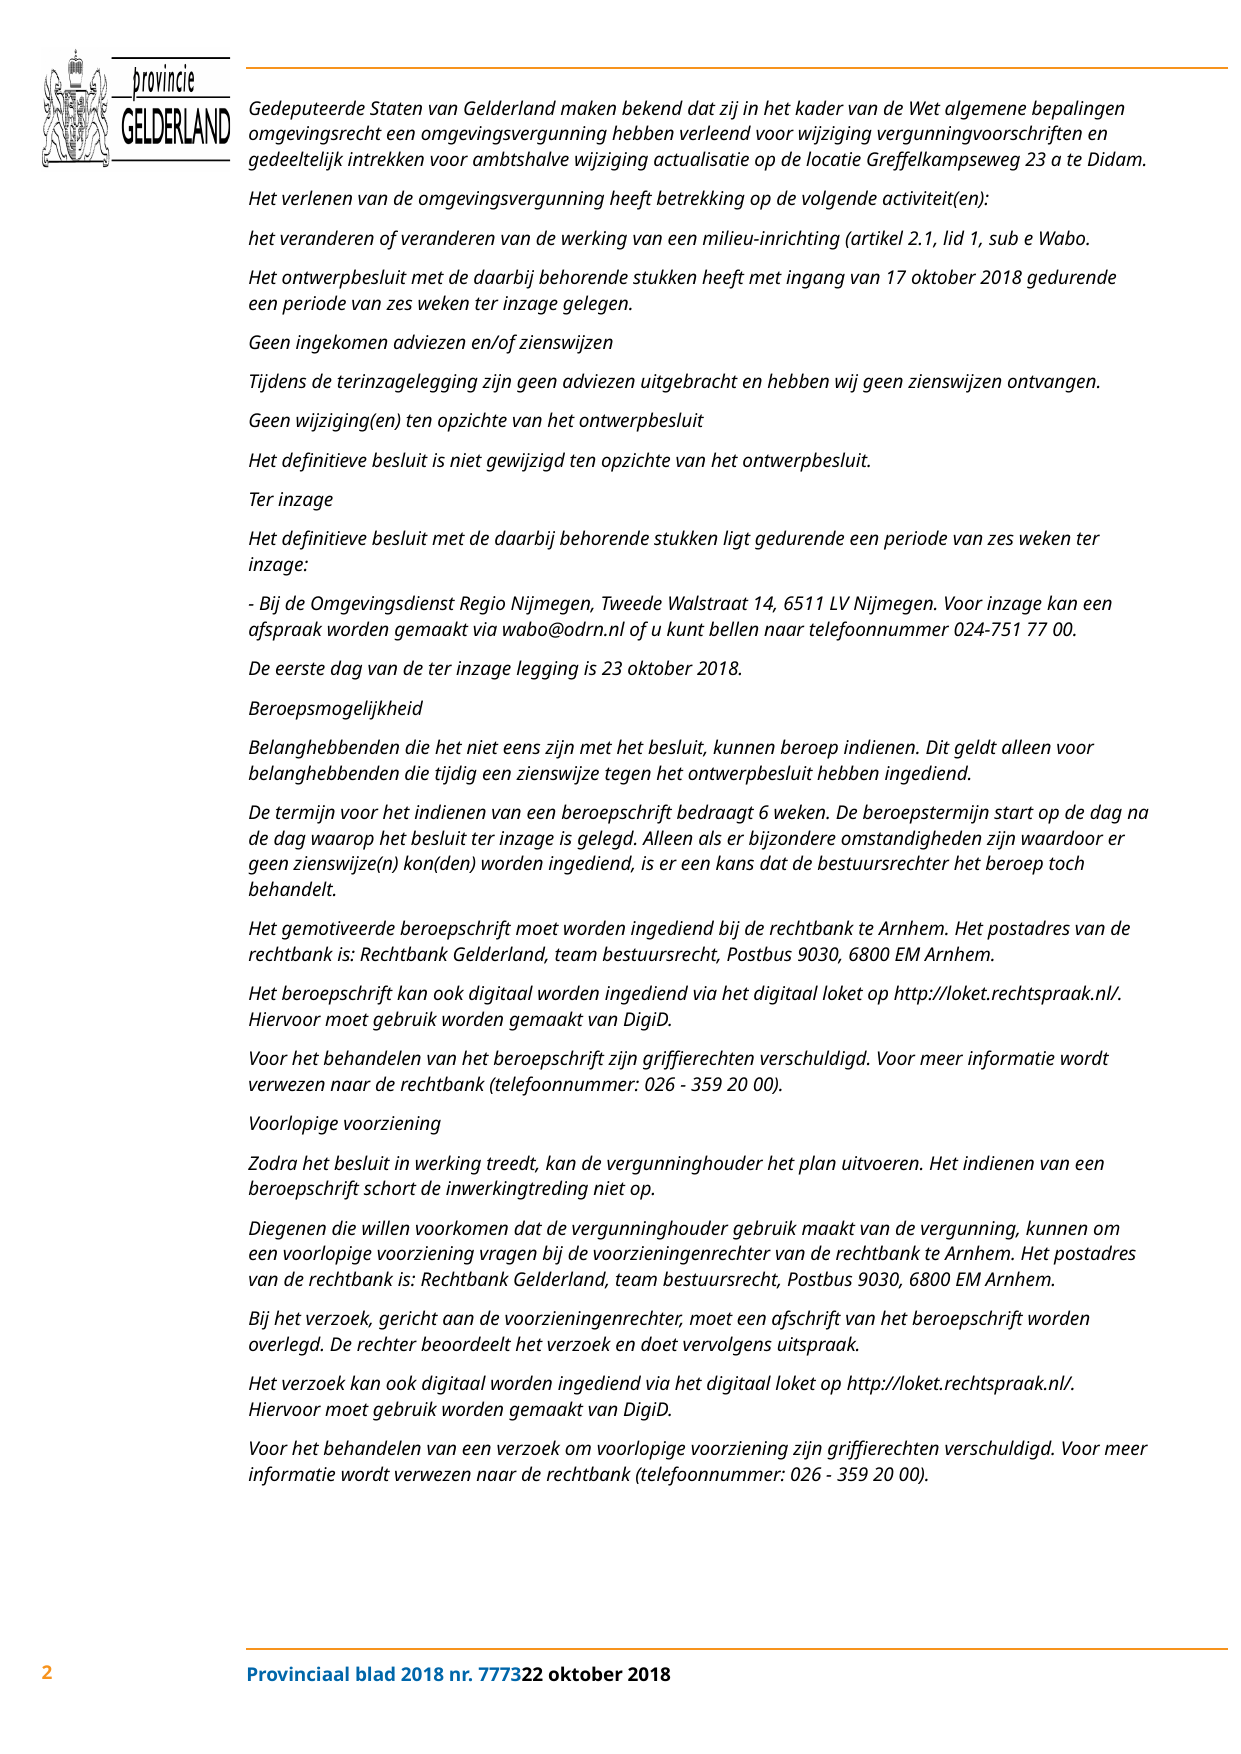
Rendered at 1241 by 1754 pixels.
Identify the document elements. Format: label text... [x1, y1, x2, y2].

text Het verlenen van de omgevingsvergunning heeft betrekking op de volgende activiteit(en): [248, 186, 1152, 211]
text De termijn voor het indienen van een beroepschrift bedraagt 6 weken. De beroepstermijn start op de dag na de dag waarop het besluit ter inzage is gelegd. Alleen als er bijzondere omstandigheden zijn waardoor er geen zienswijze(n) kon(den) worden ingediend, is er een kans dat de bestuursrechter het beroep toch behandelt. [248, 799, 1152, 902]
text Het gemotiveerde beroepschrift moet worden ingediend bij de rechtbank te Arnhem. Het postadres van de rechtbank is: Rechtbank Gelderland, team bestuursrecht, Postbus 9030, 6800 EM Arnhem. [248, 915, 1152, 967]
picture [41, 47, 231, 172]
text Voor het behandelen van een verzoek om voorlopige voorziening zijn griffierechten verschuldigd. Voor meer informatie wordt verwezen naar de rechtbank (telefoonnummer: 026 - 359 20 00). [248, 1435, 1152, 1487]
text Het definitieve besluit met de daarbij behorende stukken ligt gedurende een periode van zes weken ter inzage: [248, 525, 1152, 577]
text Diegenen die willen voorkomen dat de vergunninghouder gebruik maakt van de vergunning, kunnen om een voorlopige voorziening vragen bij de voorzieningenrechter van de rechtbank te Arnhem. Het postadres van de rechtbank is: Rechtbank Gelderland, team bestuursrecht, Postbus 9030, 6800 EM Arnhem. [248, 1215, 1152, 1292]
text het veranderen of veranderen van de werking van een milieu-inrichting (artikel 2.1, lid 1, sub e Wabo. [248, 225, 1152, 251]
text Gedeputeerde Staten van Gelderland maken bekend dat zij in het kader van de Wet algemene bepalingen omgevingsrecht een omgevingsvergunning hebben verleend voor wijziging vergunningvoorschriften en gedeeltelijk intrekken voor ambtshalve wijziging actualisatie op de locatie Greffelkampseweg 23 a te Didam. [248, 95, 1152, 172]
text Belanghebbenden die het niet eens zijn met het besluit, kunnen beroep indienen. Dit geldt alleen voor belanghebbenden die tijdig een zienswijze tegen het ontwerpbesluit hebben ingediend. [248, 734, 1152, 785]
text Tijdens de terinzagelegging zijn geen adviezen uitgebracht en hebben wij geen zienswijzen ontvangen. [248, 368, 1152, 394]
text Zodra het besluit in werking treedt, kan de vergunninghouder het plan uitvoeren. Het indienen van een beroepschrift schort de inwerkingtreding niet op. [248, 1150, 1152, 1201]
text Ter inzage [248, 486, 1152, 512]
text Geen ingekomen adviezen en/of zienswijzen [248, 329, 1152, 355]
text Voor het behandelen van het beroepschrift zijn griffierechten verschuldigd. Voor meer informatie wordt verwezen naar de rechtbank (telefoonnummer: 026 - 359 20 00). [248, 1045, 1152, 1097]
text Het verzoek kan ook digitaal worden ingediend via het digitaal loket op http://loket.rechtspraak.nl/. Hiervoor moet gebruik worden gemaakt van DigiD. [248, 1370, 1152, 1422]
text Voorlopige voorziening [248, 1110, 1152, 1136]
text Het definitieve besluit is niet gewijzigd ten opzichte van het ontwerpbesluit. [248, 447, 1152, 473]
text Beroepsmogelijkheid [248, 695, 1152, 720]
text Geen wijziging(en) ten opzichte van het ontwerpbesluit [248, 408, 1152, 433]
text Het beroepschrift kan ook digitaal worden ingediend via het digitaal loket op http://loket.rechtspraak.nl/. Hiervoor moet gebruik worden gemaakt van DigiD. [248, 980, 1152, 1032]
text Het ontwerpbesluit met de daarbij behorende stukken heeft met ingang van 17 oktober 2018 gedurende een periode van zes weken ter inzage gelegen. [248, 264, 1152, 316]
text De eerste dag van de ter inzage legging is 23 oktober 2018. [248, 655, 1152, 681]
text - Bij de Omgevingsdienst Regio Nijmegen, Tweede Walstraat 14, 6511 LV Nijmegen. Voor inzage kan een afspraak worden gemaakt via wabo@odrn.nl of u kunt bellen naar telefoonnummer 024-751 77 00. [248, 590, 1152, 642]
text Bij het verzoek, gericht aan de voorzieningenrechter, moet een afschrift van het beroepschrift worden overlegd. De rechter beoordeelt het verzoek en doet vervolgens uitspraak. [248, 1305, 1152, 1357]
